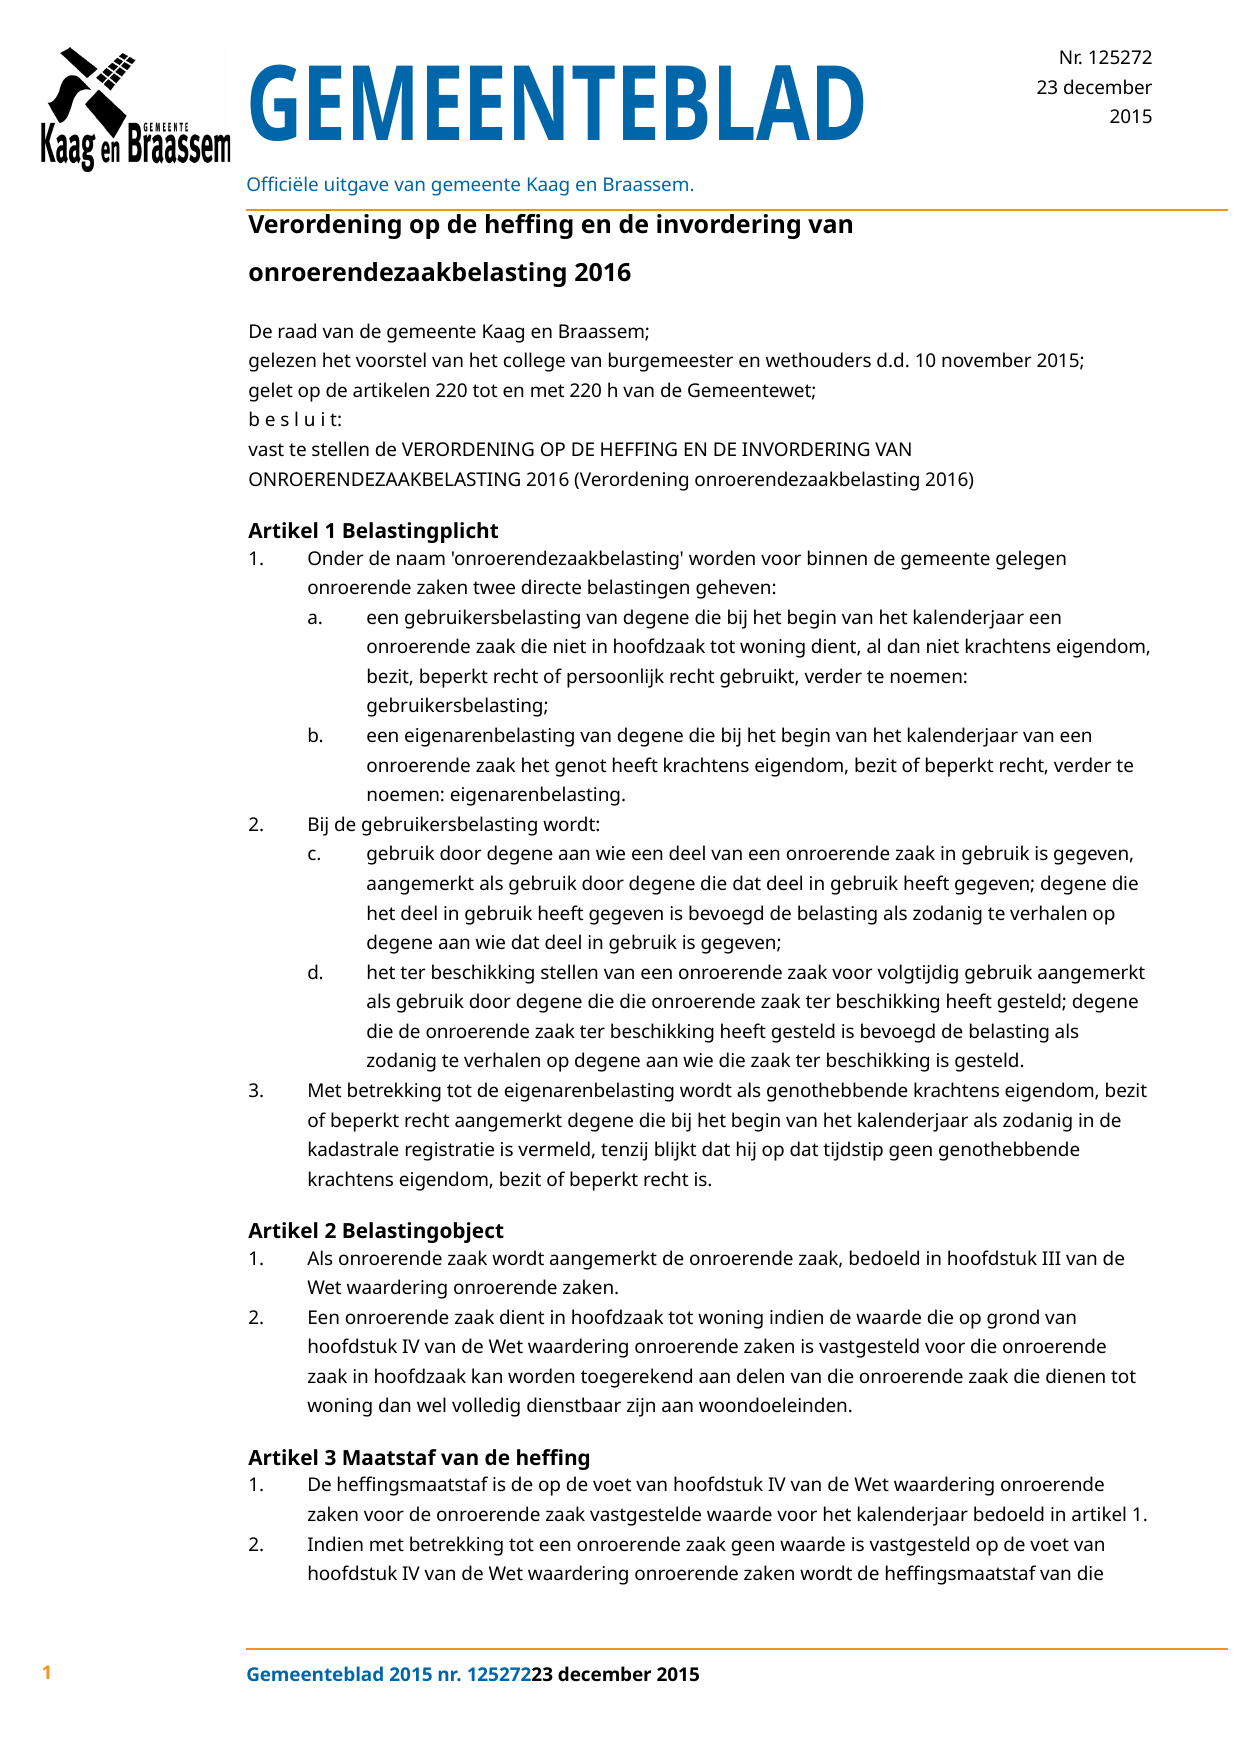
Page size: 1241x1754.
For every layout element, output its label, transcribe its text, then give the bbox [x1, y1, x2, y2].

text gelezen het voorstel van het college van burgemeester en wethouders d.d. 10 november 2015; [248, 347, 1152, 373]
list gebruik door degene aan wie een deel van een onroerende zaak in gebruik is gegeven, aangemerkt als gebruik door degene die dat deel in gebruik heeft gegeven; degene die het deel in gebruik heeft gegeven is bevoegd de belasting als zodanig te verhalen op degene aan wie dat deel in gebruik is gegeven; [307, 841, 1152, 955]
list Als onroerende zaak wordt aangemerkt de onroerende zaak, bedoeld in hoofdstuk III van de Wet waardering onroerende zaken. [248, 1245, 1152, 1300]
list Met betrekking tot de eigenarenbelasting wordt als genothebbende krachtens eigendom, bezit of beperkt recht aangemerkt degene die bij het begin van het kalenderjaar als zodanig in de kadastrale registratie is vermeld, tenzij blijkt dat hij op dat tijdstip geen genothebbende krachtens eigendom, bezit of beperkt recht is. [248, 1077, 1152, 1192]
text b e s l u i t: [248, 407, 1152, 432]
list een eigenarenbelasting van degene die bij het begin van het kalenderjaar van een onroerende zaak het genot heeft krachtens eigendom, bezit of beperkt recht, verder te noemen: eigenarenbelasting. [307, 722, 1152, 807]
list een gebruikersbelasting van degene die bij het begin van het kalenderjaar een onroerende zaak die niet in hoofdzaak tot woning dient, al dan niet krachtens eigendom, bezit, beperkt recht of persoonlijk recht gebruikt, verder te noemen: gebruikersbelasting; [307, 604, 1152, 718]
picture [41, 47, 231, 172]
list het ter beschikking stellen van een onroerende zaak voor volgtijdig gebruik aangemerkt als gebruik door degene die die onroerende zaak ter beschikking heeft gesteld; degene die de onroerende zaak ter beschikking heeft gesteld is bevoegd de belasting als zodanig te verhalen op degene aan wie die zaak ter beschikking is gesteld. [307, 959, 1152, 1073]
text Artikel 2 Belastingobject [248, 1216, 1152, 1245]
text Verordening op de heffing en de invordering van onroerendezaakbelasting 2016 [248, 211, 1152, 288]
list Een onroerende zaak dient in hoofdzaak tot woning indien de waarde die op grond van hoofdstuk IV van de Wet waardering onroerende zaken is vastgesteld voor die onroerende zaak in hoofdzaak kan worden toegerekend aan delen van die onroerende zaak die dienen tot woning dan wel volledig dienstbaar zijn aan woondoeleinden. [248, 1304, 1152, 1418]
list Indien met betrekking tot een onroerende zaak geen waarde is vastgesteld op de voet van hoofdstuk IV van de Wet waardering onroerende zaken wordt de heffingsmaatstaf van die [248, 1531, 1152, 1586]
text De raad van de gemeente Kaag en Braassem; [248, 318, 1152, 344]
list De heffingsmaatstaf is de op de voet van hoofdstuk IV van de Wet waardering onroerende zaken voor de onroerende zaak vastgestelde waarde voor het kalenderjaar bedoeld in artikel 1. [248, 1472, 1152, 1527]
text Artikel 3 Maatstaf van de heffing [248, 1443, 1152, 1472]
list Onder de naam 'onroerendezaakbelasting' worden voor binnen de gemeente gelegen onroerende zaken twee directe belastingen geheven: [248, 545, 1152, 600]
text vast te stellen de VERORDENING OP DE HEFFING EN DE INVORDERING VAN ONROERENDEZAAKBELASTING 2016 (Verordening onroerendezaakbelasting 2016) [248, 436, 1152, 492]
text gelet op de artikelen 220 tot en met 220 h van de Gemeentewet; [248, 377, 1152, 403]
list Bij de gebruikersbelasting wordt: [248, 811, 1152, 837]
text Artikel 1 Belastingplicht [248, 516, 1152, 545]
